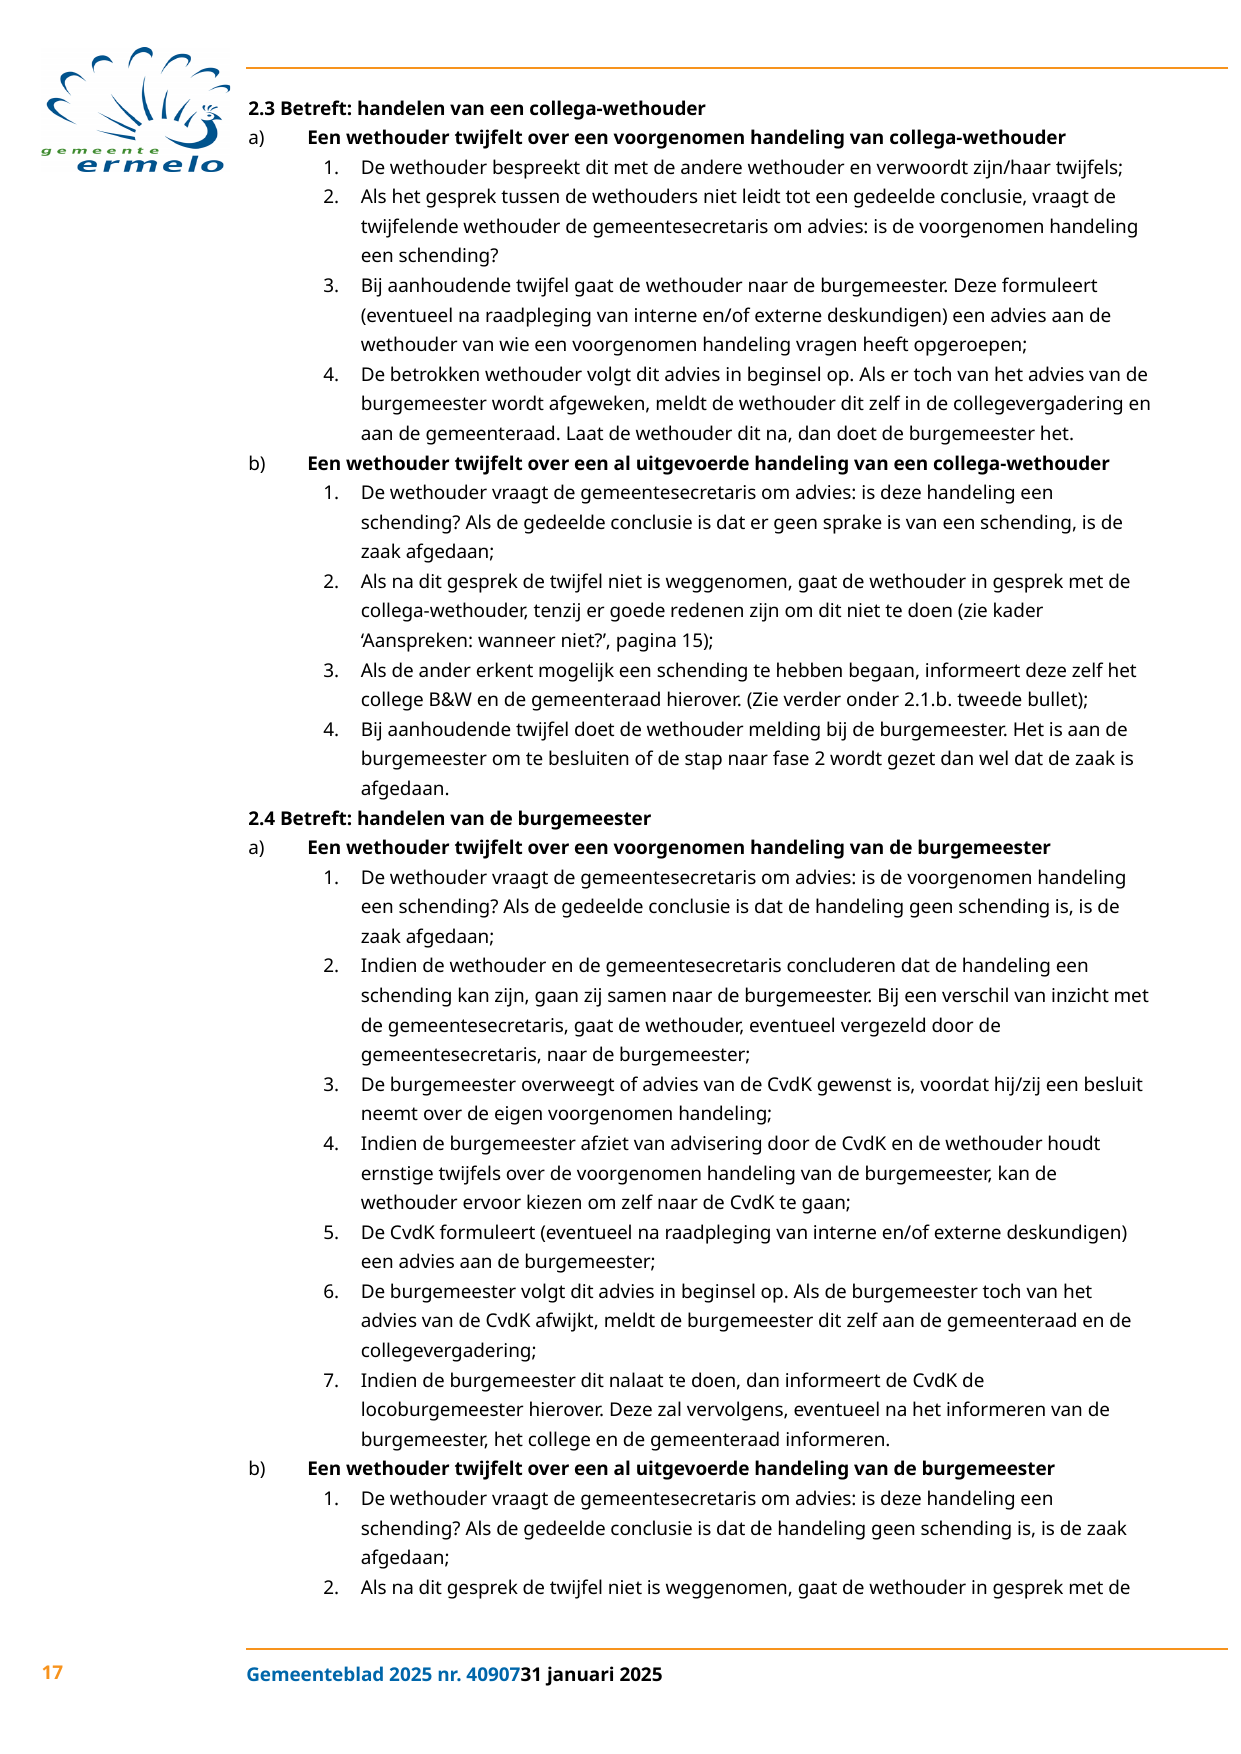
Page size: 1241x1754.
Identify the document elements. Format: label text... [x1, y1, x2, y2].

list Een wethouder twijfelt over een al uitgevoerde handeling van een collega-wethouder [248, 450, 1152, 476]
list Een wethouder twijfelt over een voorgenomen handeling van de burgemeester [248, 834, 1152, 860]
list De CvdK formuleert (eventueel na raadpleging van interne en/of externe deskundigen) een advies aan de burgemeester; [323, 1219, 1152, 1274]
list Als de ander erkent mogelijk een schending te hebben begaan, informeert deze zelf het college B&W en de gemeenteraad hierover. (Zie verder onder 2.1.b. tweede bullet); [323, 657, 1152, 712]
list De betrokken wethouder volgt dit advies in beginsel op. Als er toch van het advies van de burgemeester wordt afgeweken, meldt de wethouder dit zelf in de collegevergadering en aan de gemeenteraad. Laat de wethouder dit na, dan doet de burgemeester het. [323, 361, 1152, 446]
list De wethouder bespreekt dit met de andere wethouder en verwoordt zijn/haar twijfels; [323, 154, 1152, 180]
list Als na dit gesprek de twijfel niet is weggenomen, gaat de wethouder in gesprek met de [323, 1574, 1152, 1600]
list Een wethouder twijfelt over een voorgenomen handeling van collega-wethouder [248, 124, 1152, 150]
list Indien de burgemeester afziet van advisering door de CvdK en de wethouder houdt ernstige twijfels over de voorgenomen handeling van de burgemeester, kan de wethouder ervoor kiezen om zelf naar de CvdK te gaan; [323, 1130, 1152, 1215]
text 2.4 Betreft: handelen van de burgemeester [248, 805, 1152, 831]
list Een wethouder twijfelt over een al uitgevoerde handeling van de burgemeester [248, 1456, 1152, 1481]
list De wethouder vraagt de gemeentesecretaris om advies: is de voorgenomen handeling een schending? Als de gedeelde conclusie is dat de handeling geen schending is, is de zaak afgedaan; [323, 864, 1152, 949]
list Bij aanhoudende twijfel gaat de wethouder naar de burgemeester. Deze formuleert (eventueel na raadpleging van interne en/of externe deskundigen) een advies aan de wethouder van wie een voorgenomen handeling vragen heeft opgeroepen; [323, 272, 1152, 357]
text 2.3 Betreft: handelen van een collega-wethouder [248, 95, 1152, 121]
list De burgemeester overweegt of advies van de CvdK gewenst is, voordat hij/zij een besluit neemt over de eigen voorgenomen handeling; [323, 1071, 1152, 1126]
list Indien de wethouder en de gemeentesecretaris concluderen dat de handeling een schending kan zijn, gaan zij samen naar de burgemeester. Bij een verschil van inzicht met de gemeentesecretaris, gaat de wethouder, eventueel vergezeld door de gemeentesecretaris, naar de burgemeester; [323, 953, 1152, 1067]
list De wethouder vraagt de gemeentesecretaris om advies: is deze handeling een schending? Als de gedeelde conclusie is dat de handeling geen schending is, is de zaak afgedaan; [323, 1485, 1152, 1570]
list De burgemeester volgt dit advies in beginsel op. Als de burgemeester toch van het advies van de CvdK afwijkt, meldt de burgemeester dit zelf aan de gemeenteraad en de collegevergadering; [323, 1278, 1152, 1363]
list Indien de burgemeester dit nalaat te doen, dan informeert de CvdK de locoburgemeester hierover. Deze zal vervolgens, eventueel na het informeren van de burgemeester, het college en de gemeenteraad informeren. [323, 1367, 1152, 1452]
list De wethouder vraagt de gemeentesecretaris om advies: is deze handeling een schending? Als de gedeelde conclusie is dat er geen sprake is van een schending, is de zaak afgedaan; [323, 479, 1152, 564]
list Bij aanhoudende twijfel doet de wethouder melding bij de burgemeester. Het is aan de burgemeester om te besluiten of de stap naar fase 2 wordt gezet dan wel dat de zaak is afgedaan. [323, 716, 1152, 801]
list Als na dit gesprek de twijfel niet is weggenomen, gaat de wethouder in gesprek met de collega-wethouder, tenzij er goede redenen zijn om dit niet te doen (zie kader ‘Aanspreken: wanneer niet?’, pagina 15); [323, 568, 1152, 653]
picture [41, 47, 231, 172]
list Als het gesprek tussen de wethouders niet leidt tot een gedeelde conclusie, vraagt de twijfelende wethouder de gemeentesecretaris om advies: is de voorgenomen handeling een schending? [323, 183, 1152, 268]
